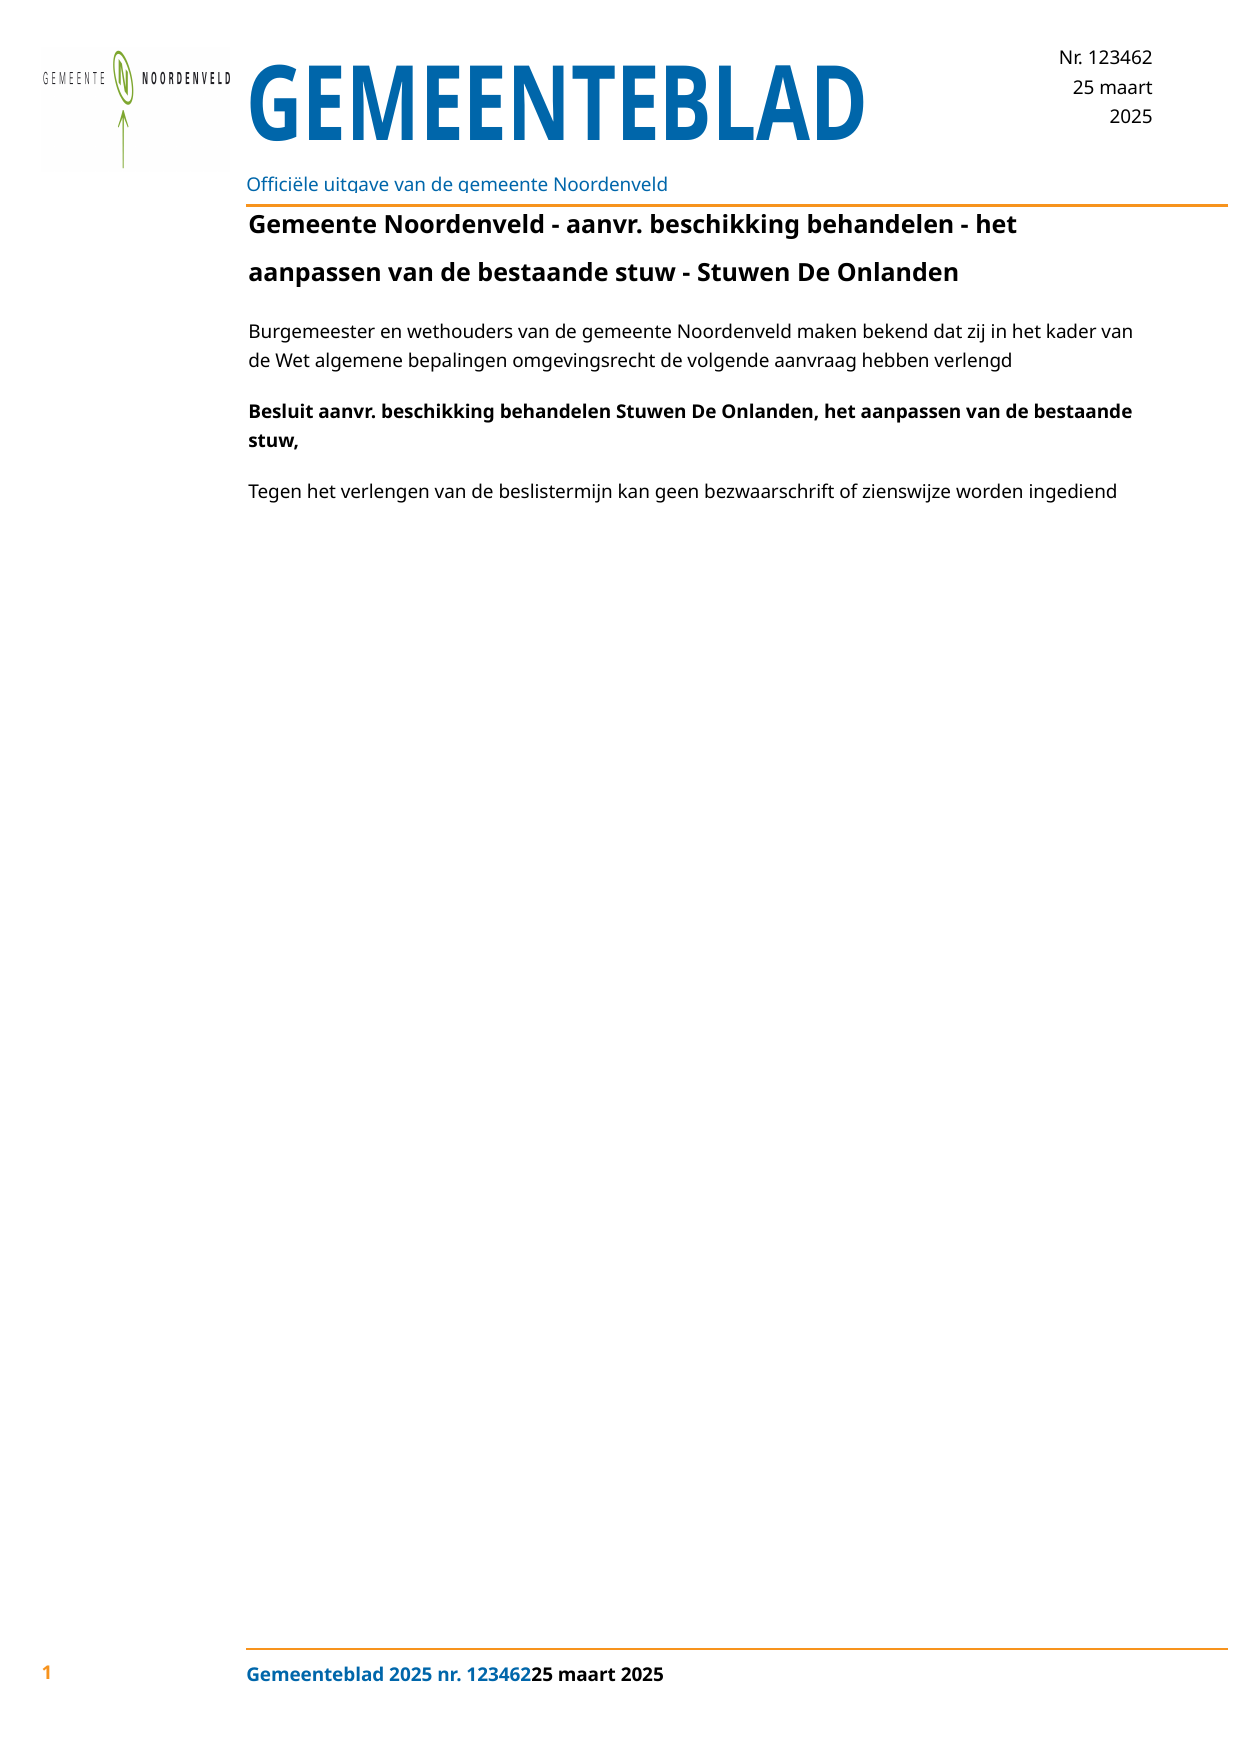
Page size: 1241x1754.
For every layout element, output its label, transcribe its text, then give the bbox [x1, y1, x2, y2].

picture [41, 47, 231, 172]
text Tegen het verlengen van de beslistermijn kan geen bezwaarschrift of zienswijze worden ingediend [248, 478, 1152, 504]
text Burgemeester en wethouders van de gemeente Noordenveld maken bekend dat zij in het kader van de Wet algemene bepalingen omgevingsrecht de volgende aanvraag hebben verlengd [248, 318, 1152, 373]
text Gemeente Noordenveld - aanvr. beschikking behandelen - het aanpassen van de bestaande stuw - Stuwen De Onlanden [248, 207, 1152, 288]
text Besluit aanvr. beschikking behandelen Stuwen De Onlanden, het aanpassen van de bestaande stuw, [248, 398, 1152, 453]
